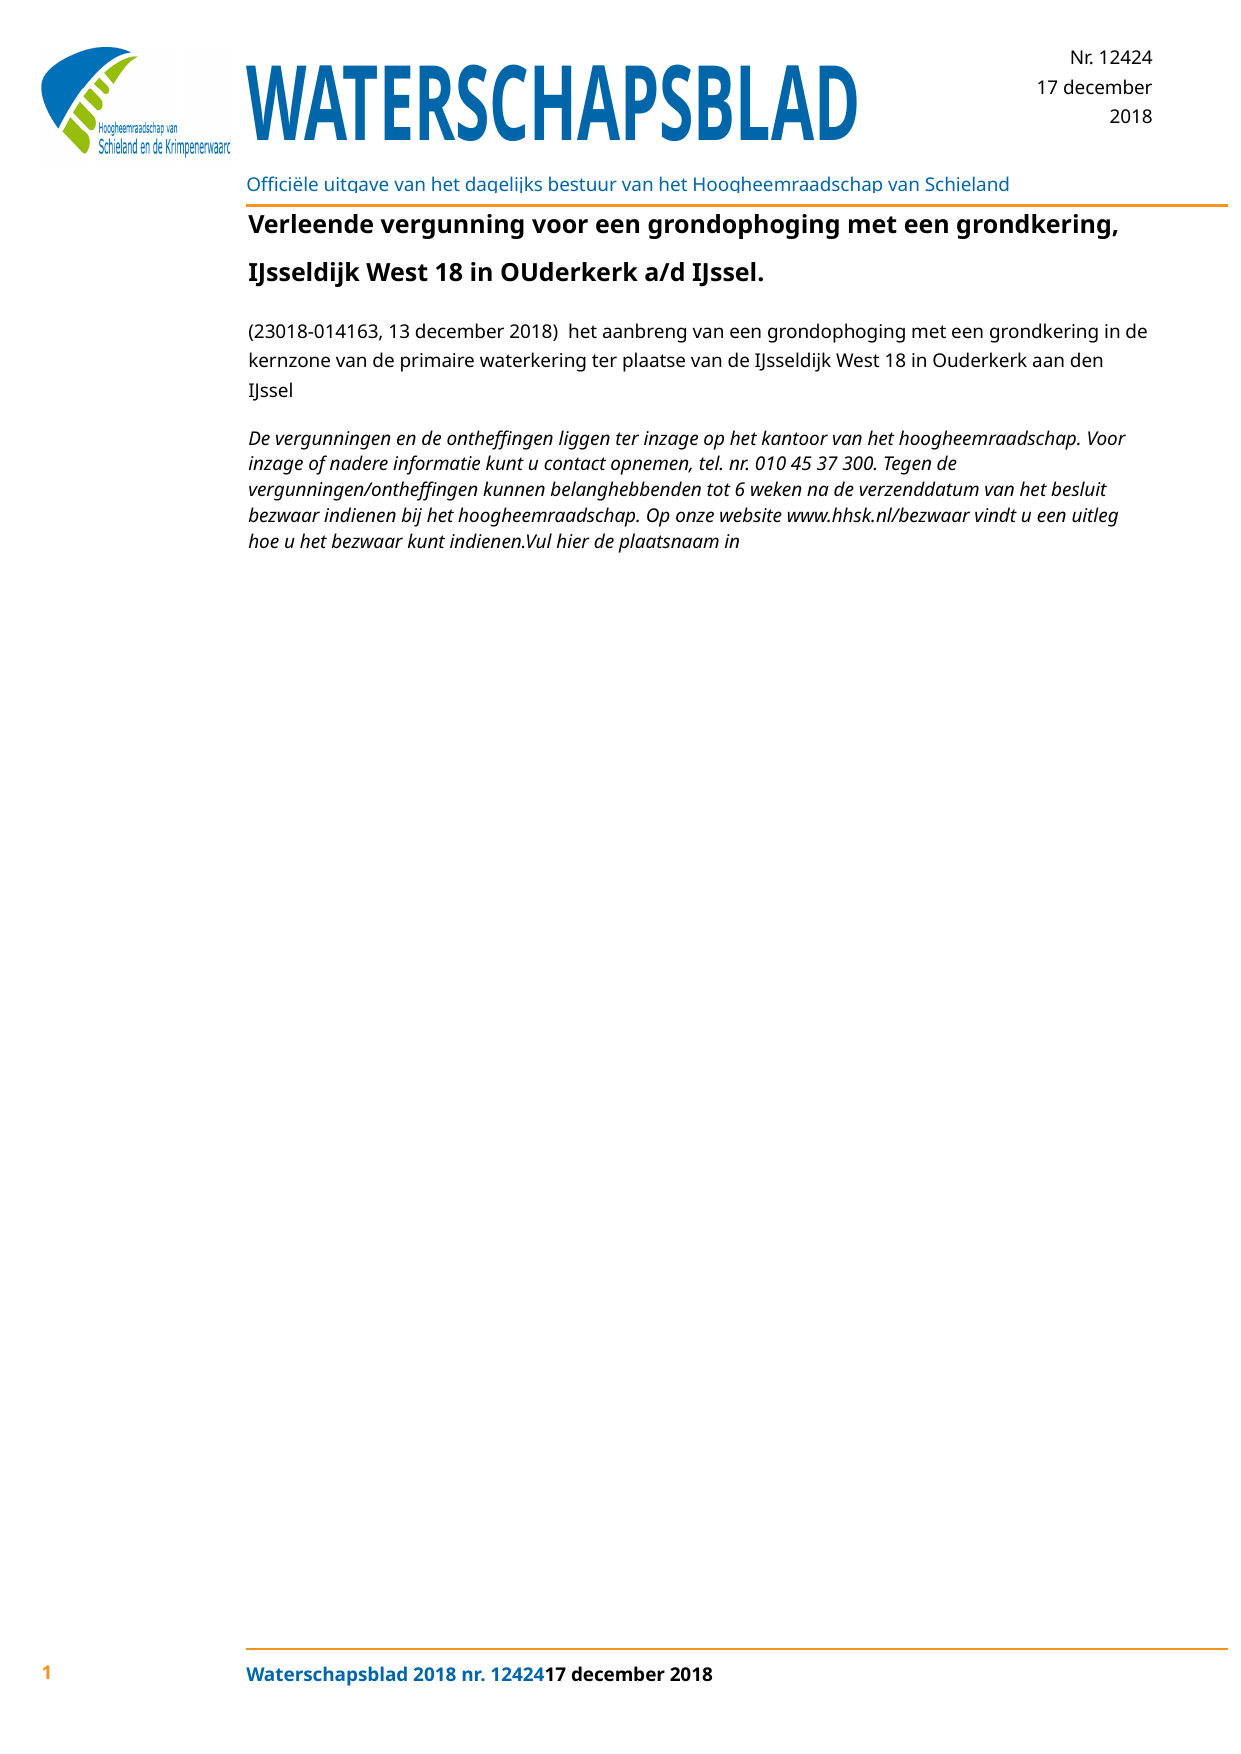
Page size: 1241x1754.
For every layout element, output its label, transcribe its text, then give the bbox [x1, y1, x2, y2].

text Verleende vergunning voor een grondophoging met een grondkering, IJsseldijk West 18 in OUderkerk a/d IJssel. [248, 207, 1152, 288]
text De vergunningen en de ontheffingen liggen ter inzage op het kantoor van het hoogheemraadschap. Voor inzage of nadere informatie kunt u contact opnemen, tel. nr. 010 45 37 300. Tegen de vergunningen/ontheffingen kunnen belanghebbenden tot 6 weken na de verzenddatum van het besluit bezwaar indienen bij het hoogheemraadschap. Op onze website www.hhsk.nl/bezwaar vindt u een uitleg hoe u het bezwaar kunt indienen.Vul hier de plaatsnaam in [248, 425, 1152, 553]
text (23018-014163, 13 december 2018) het aanbreng van een grondophoging met een grondkering in de kernzone van de primaire waterkering ter plaatse van de IJsseldijk West 18 in Ouderkerk aan den IJssel [248, 318, 1152, 403]
picture [41, 47, 231, 172]
